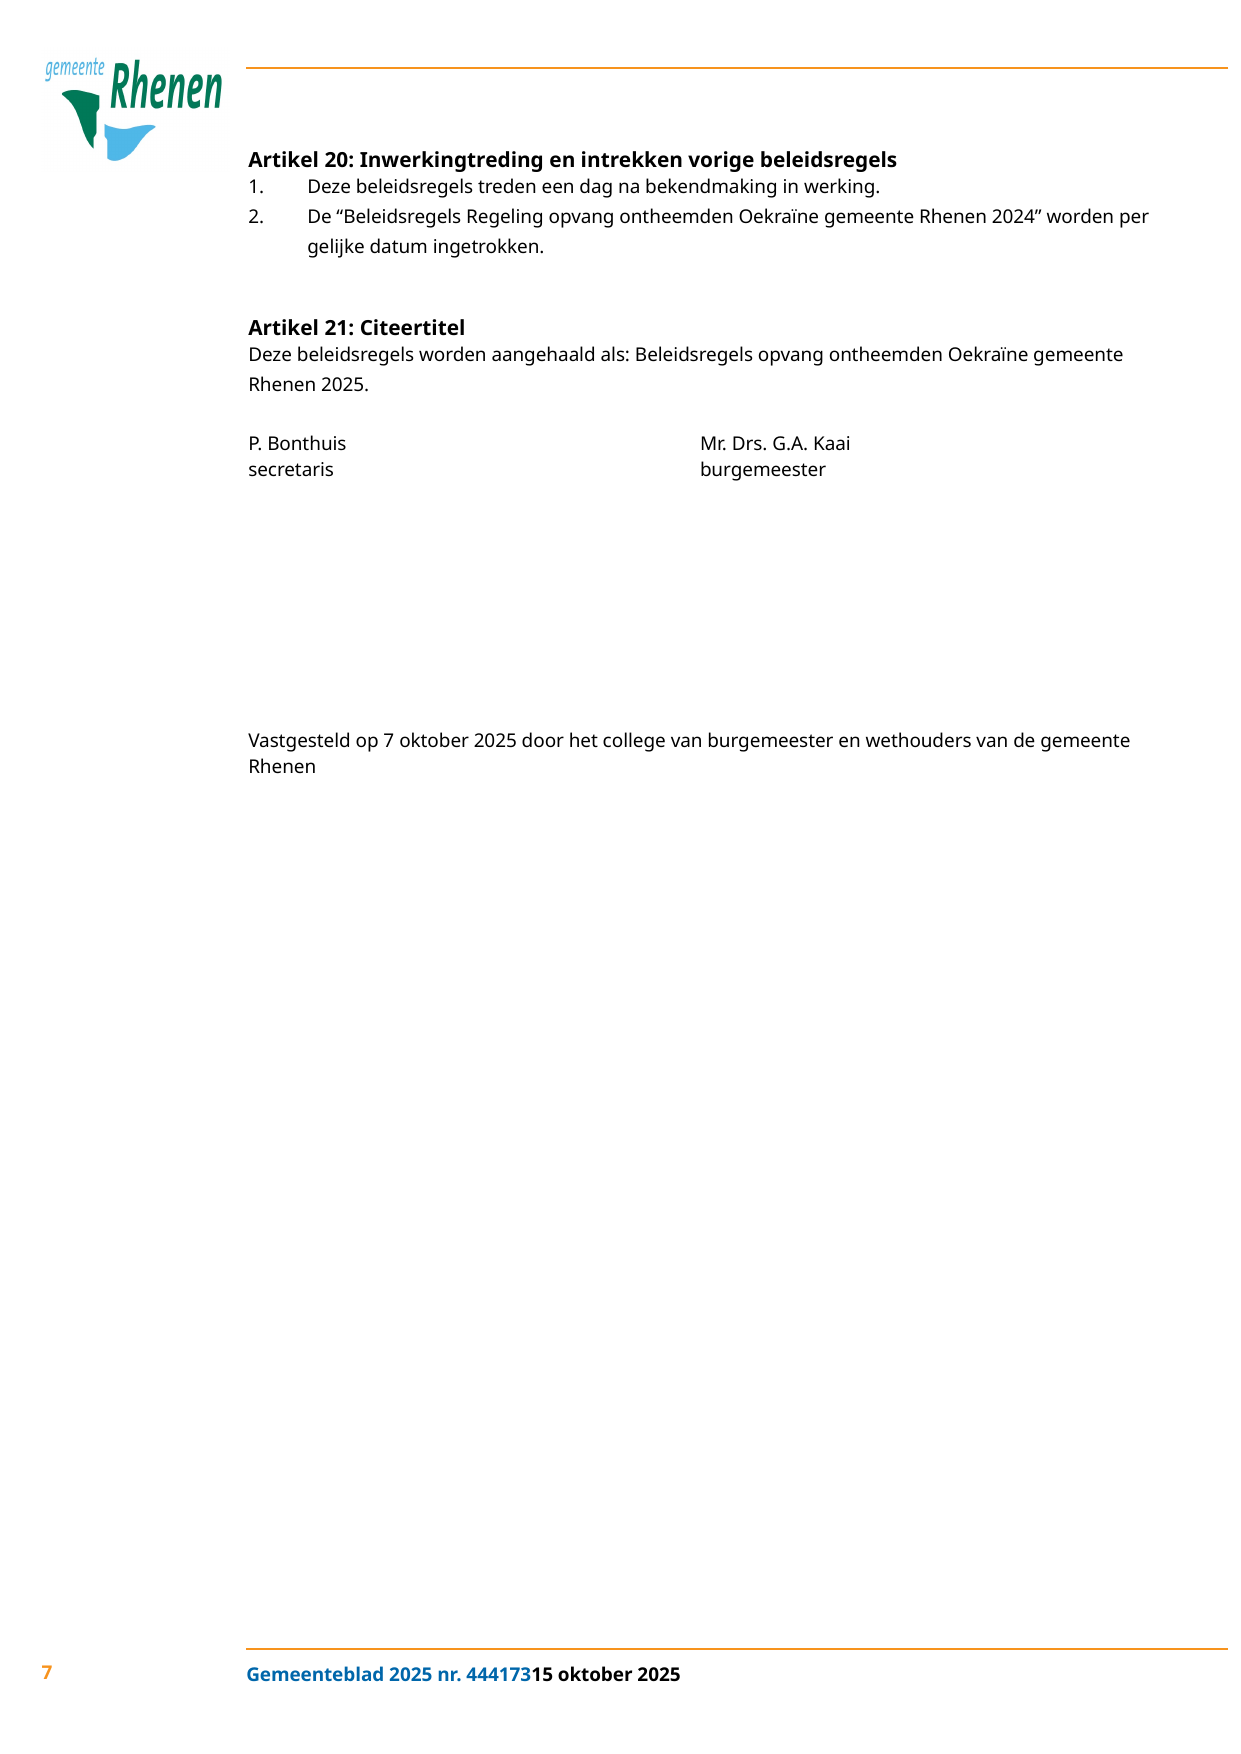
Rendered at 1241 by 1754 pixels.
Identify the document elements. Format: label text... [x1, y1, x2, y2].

table_header Mr. Drs. G.A. Kaai [700, 430, 1152, 456]
list De “Beleidsregels Regeling opvang ontheemden Oekraïne gemeente Rhenen 2024” worden per gelijke datum ingetrokken. [248, 203, 1152, 258]
text Artikel 20: Inwerkingtreding en intrekken vorige beleidsregels [248, 145, 1152, 174]
table_cell secretaris [248, 456, 700, 482]
text Artikel 21: Citeertitel [248, 313, 1152, 341]
list Deze beleidsregels treden een dag na bekendmaking in werking. [248, 174, 1152, 199]
text Deze beleidsregels worden aangehaald als: Beleidsregels opvang ontheemden Oekraïne gemeente Rhenen 2025. [248, 341, 1152, 397]
text Vastgesteld op 7 oktober 2025 door het college van burgemeester en wethouders van de gemeente Rhenen [248, 728, 1152, 779]
table_header P. Bonthuis [248, 430, 700, 456]
table_cell burgemeester [700, 456, 1152, 482]
picture [41, 47, 231, 172]
